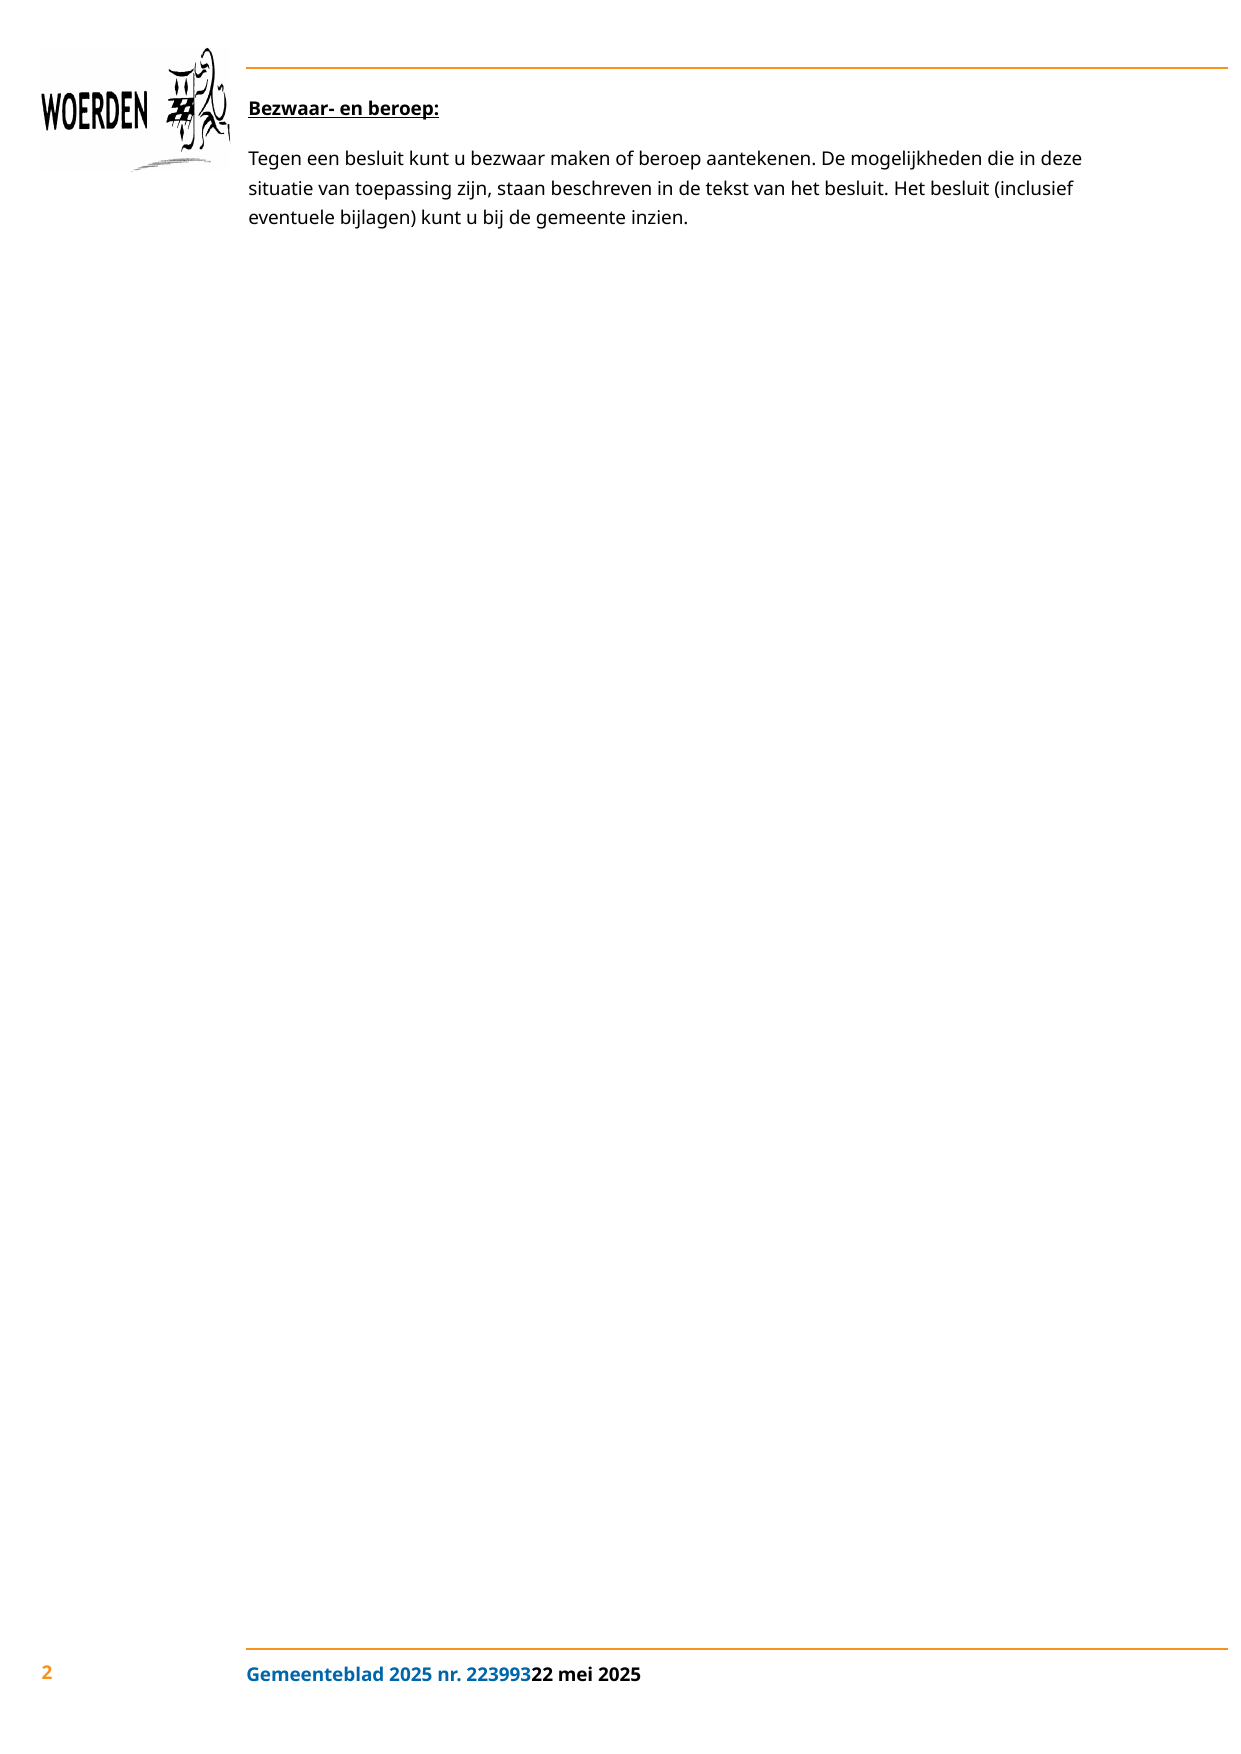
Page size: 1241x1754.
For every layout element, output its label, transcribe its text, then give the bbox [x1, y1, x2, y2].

picture [41, 47, 231, 172]
text Bezwaar- en beroep: [248, 95, 1152, 121]
text Tegen een besluit kunt u bezwaar maken of beroep aantekenen. De mogelijkheden die in deze situatie van toepassing zijn, staan beschreven in de tekst van het besluit. Het besluit (inclusief eventuele bijlagen) kunt u bij de gemeente inzien. [248, 145, 1152, 230]
